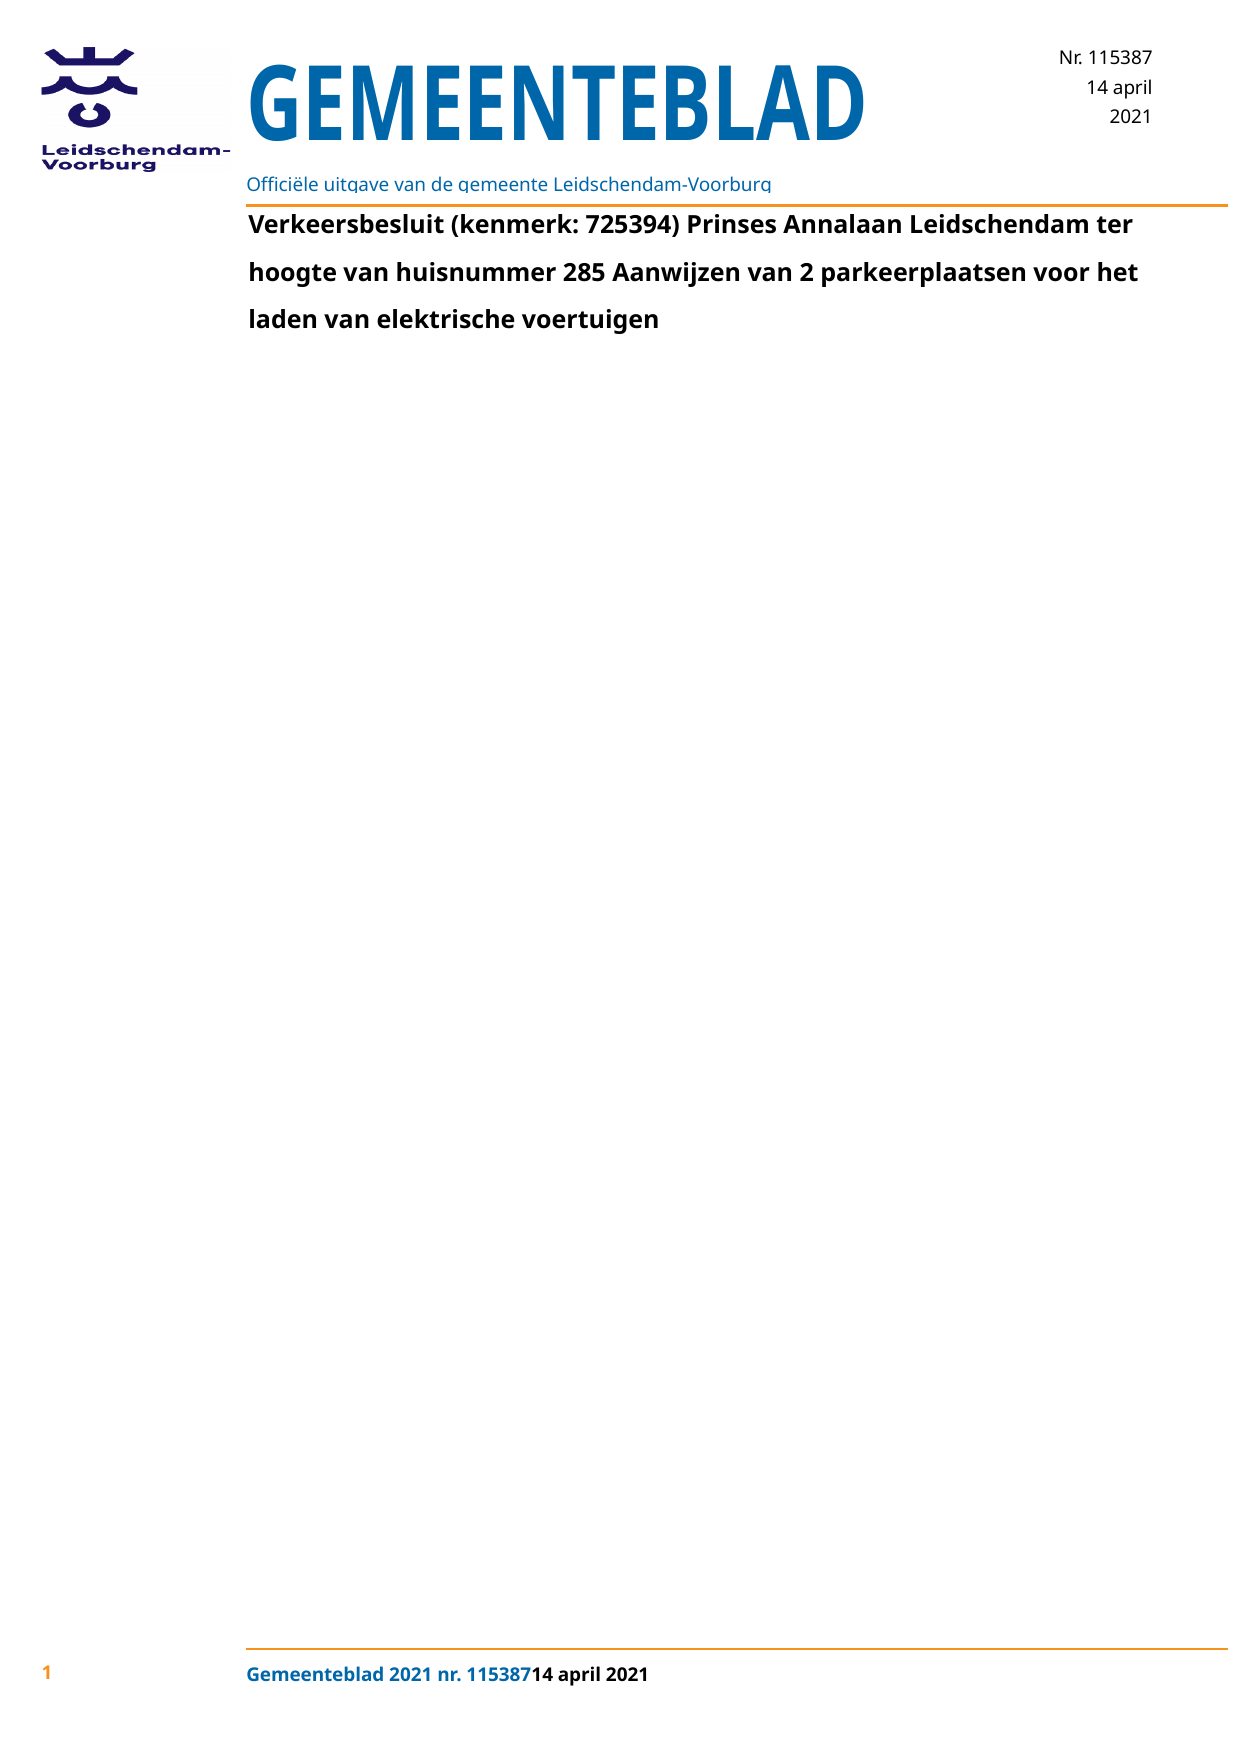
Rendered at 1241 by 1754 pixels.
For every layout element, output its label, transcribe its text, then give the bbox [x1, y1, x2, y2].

picture [41, 47, 231, 172]
text Verkeersbesluit (kenmerk: 725394) Prinses Annalaan Leidschendam ter hoogte van huisnummer 285 Aanwijzen van 2 parkeerplaatsen voor het laden van elektrische voertuigen [248, 207, 1152, 336]
